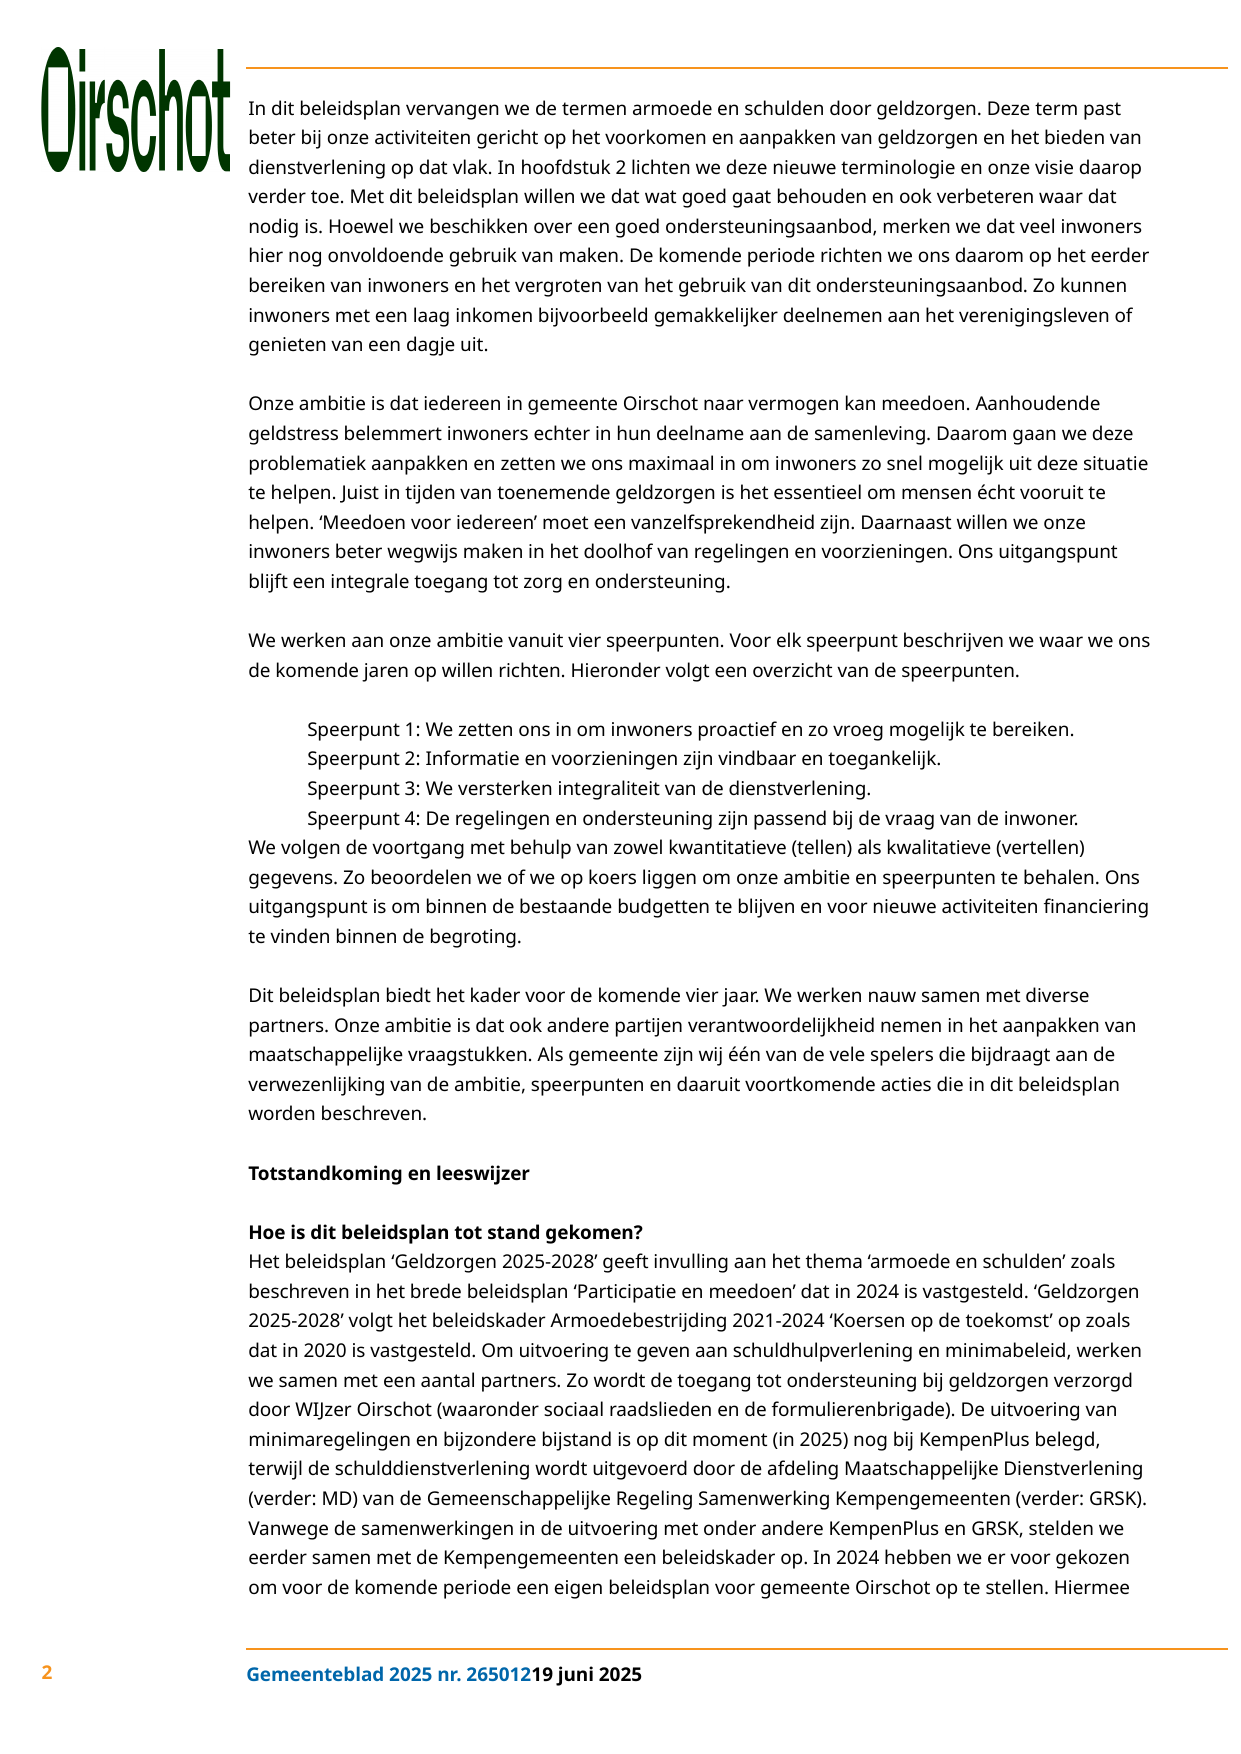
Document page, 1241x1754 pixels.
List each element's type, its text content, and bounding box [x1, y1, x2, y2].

text Onze ambitie is dat iedereen in gemeente Oirschot naar vermogen kan meedoen. Aanhoudende geldstress belemmert inwoners echter in hun deelname aan de samenleving. Daarom gaan we deze problematiek aanpakken en zetten we ons maximaal in om inwoners zo snel mogelijk uit deze situatie te helpen. Juist in tijden van toenemende geldzorgen is het essentieel om mensen écht vooruit te helpen. ‘Meedoen voor iedereen’ moet een vanzelfsprekendheid zijn. Daarnaast willen we onze inwoners beter wegwijs maken in het doolhof van regelingen en voorzieningen. Ons uitgangspunt blijft een integrale toegang tot zorg en ondersteuning. [248, 391, 1152, 594]
text Het beleidsplan ‘Geldzorgen 2025-2028’ geeft invulling aan het thema ‘armoede en schulden’ zoals beschreven in het brede beleidsplan ‘Participatie en meedoen’ dat in 2024 is vastgesteld. ‘Geldzorgen 2025-2028’ volgt het beleidskader Armoedebestrijding 2021-2024 ‘Koersen op de toekomst’ op zoals dat in 2020 is vastgesteld. Om uitvoering te geven aan schuldhulpverlening en minimabeleid, werken we samen met een aantal partners. Zo wordt de toegang tot ondersteuning bij geldzorgen verzorgd door WIJzer Oirschot (waaronder sociaal raadslieden en de formulierenbrigade). De uitvoering van minimaregelingen en bijzondere bijstand is op dit moment (in 2025) nog bij KempenPlus belegd, terwijl de schulddienstverlening wordt uitgevoerd door de afdeling Maatschappelijke Dienstverlening (verder: MD) van de Gemeenschappelijke Regeling Samenwerking Kempengemeenten (verder: GRSK). Vanwege de samenwerkingen in de uitvoering met onder andere KempenPlus en GRSK, stelden we eerder samen met de Kempengemeenten een beleidskader op. In 2024 hebben we er voor gekozen om voor de komende periode een eigen beleidsplan voor gemeente Oirschot op te stellen. Hiermee [248, 1248, 1152, 1600]
text Totstandkoming en leeswijzer [248, 1160, 1152, 1186]
list Speerpunt 3: We versterken integraliteit van de dienstverlening. [248, 775, 1152, 801]
list Speerpunt 2: Informatie en voorzieningen zijn vindbaar en toegankelijk. [248, 746, 1152, 771]
list Speerpunt 1: We zetten ons in om inwoners proactief en zo vroeg mogelijk te bereiken. [248, 716, 1152, 742]
picture [41, 47, 231, 172]
list Speerpunt 4: De regelingen en ondersteuning zijn passend bij de vraag van de inwoner. [248, 805, 1152, 831]
text Hoe is dit beleidsplan tot stand gekomen? [248, 1219, 1152, 1245]
text We werken aan onze ambitie vanuit vier speerpunten. Voor elk speerpunt beschrijven we waar we ons de komende jaren op willen richten. Hieronder volgt een overzicht van de speerpunten. [248, 627, 1152, 683]
text Dit beleidsplan biedt het kader voor de komende vier jaar. We werken nauw samen met diverse partners. Onze ambitie is dat ook andere partijen verantwoordelijkheid nemen in het aanpakken van maatschappelijke vraagstukken. Als gemeente zijn wij één van de vele spelers die bijdraagt aan de verwezenlijking van de ambitie, speerpunten en daaruit voortkomende acties die in dit beleidsplan worden beschreven. [248, 982, 1152, 1126]
text We volgen de voortgang met behulp van zowel kwantitatieve (tellen) als kwalitatieve (vertellen) gegevens. Zo beoordelen we of we op koers liggen om onze ambitie en speerpunten te behalen. Ons uitgangspunt is om binnen de bestaande budgetten te blijven en voor nieuwe activiteiten financiering te vinden binnen de begroting. [248, 834, 1152, 949]
text In dit beleidsplan vervangen we de termen armoede en schulden door geldzorgen. Deze term past beter bij onze activiteiten gericht op het voorkomen en aanpakken van geldzorgen en het bieden van dienstverlening op dat vlak. In hoofdstuk 2 lichten we deze nieuwe terminologie en onze visie daarop verder toe. Met dit beleidsplan willen we dat wat goed gaat behouden en ook verbeteren waar dat nodig is. Hoewel we beschikken over een goed ondersteuningsaanbod, merken we dat veel inwoners hier nog onvoldoende gebruik van maken. De komende periode richten we ons daarom op het eerder bereiken van inwoners en het vergroten van het gebruik van dit ondersteuningsaanbod. Zo kunnen inwoners met een laag inkomen bijvoorbeeld gemakkelijker deelnemen aan het verenigingsleven of genieten van een dagje uit. [248, 95, 1152, 357]
